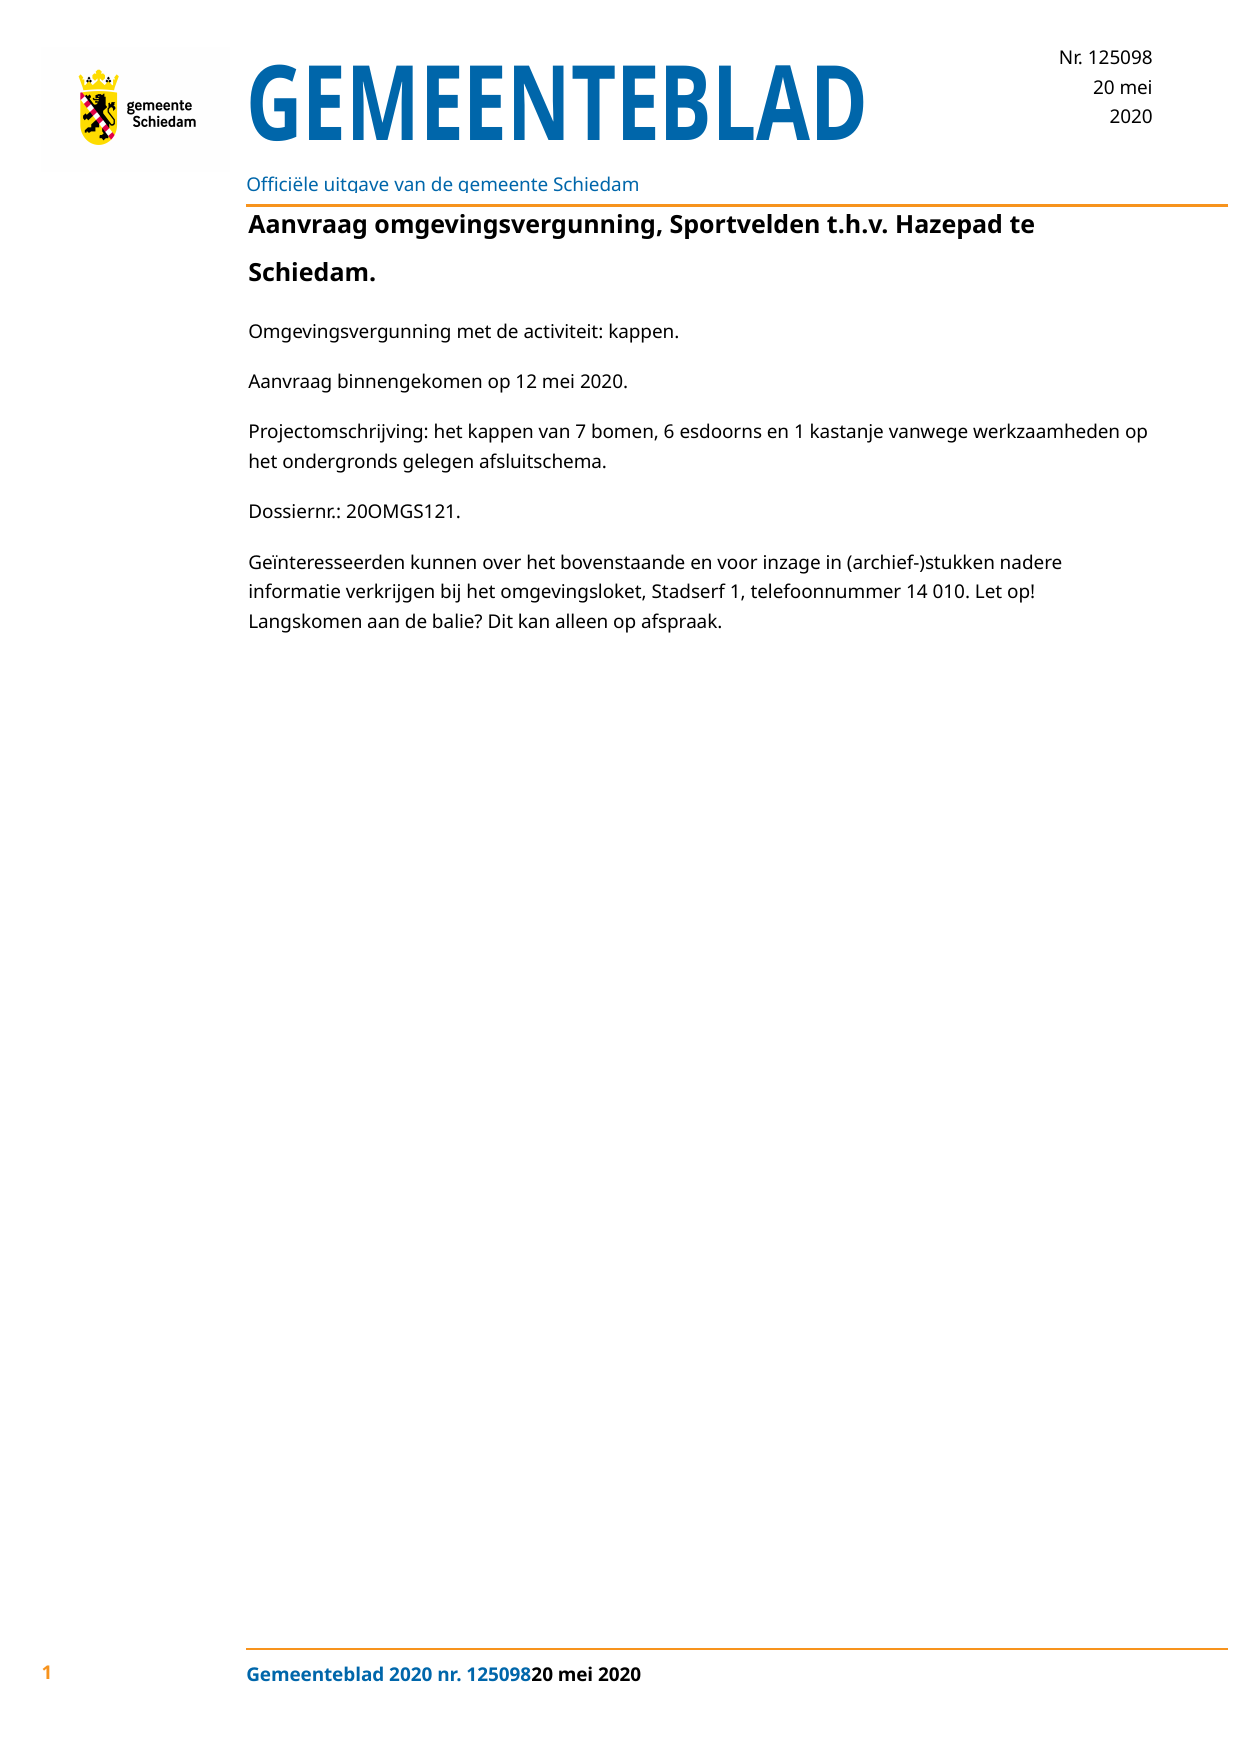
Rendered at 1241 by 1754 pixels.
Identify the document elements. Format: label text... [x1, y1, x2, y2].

picture [41, 47, 231, 172]
text Aanvraag binnengekomen op 12 mei 2020. [248, 368, 1152, 394]
text Projectomschrijving: het kappen van 7 bomen, 6 esdoorns en 1 kastanje vanwege werkzaamheden op het ondergronds gelegen afsluitschema. [248, 419, 1152, 474]
text Aanvraag omgevingsvergunning, Sportvelden t.h.v. Hazepad te Schiedam. [248, 207, 1152, 288]
text Geïnteresseerden kunnen over het bovenstaande en voor inzage in (archief-)stukken nadere informatie verkrijgen bij het omgevingsloket, Stadserf 1, telefoonnummer 14 010. Let op! Langskomen aan de balie? Dit kan alleen op afspraak. [248, 549, 1152, 634]
text Dossiernr.: 20OMGS121. [248, 499, 1152, 524]
text Omgevingsvergunning met de activiteit: kappen. [248, 318, 1152, 344]
